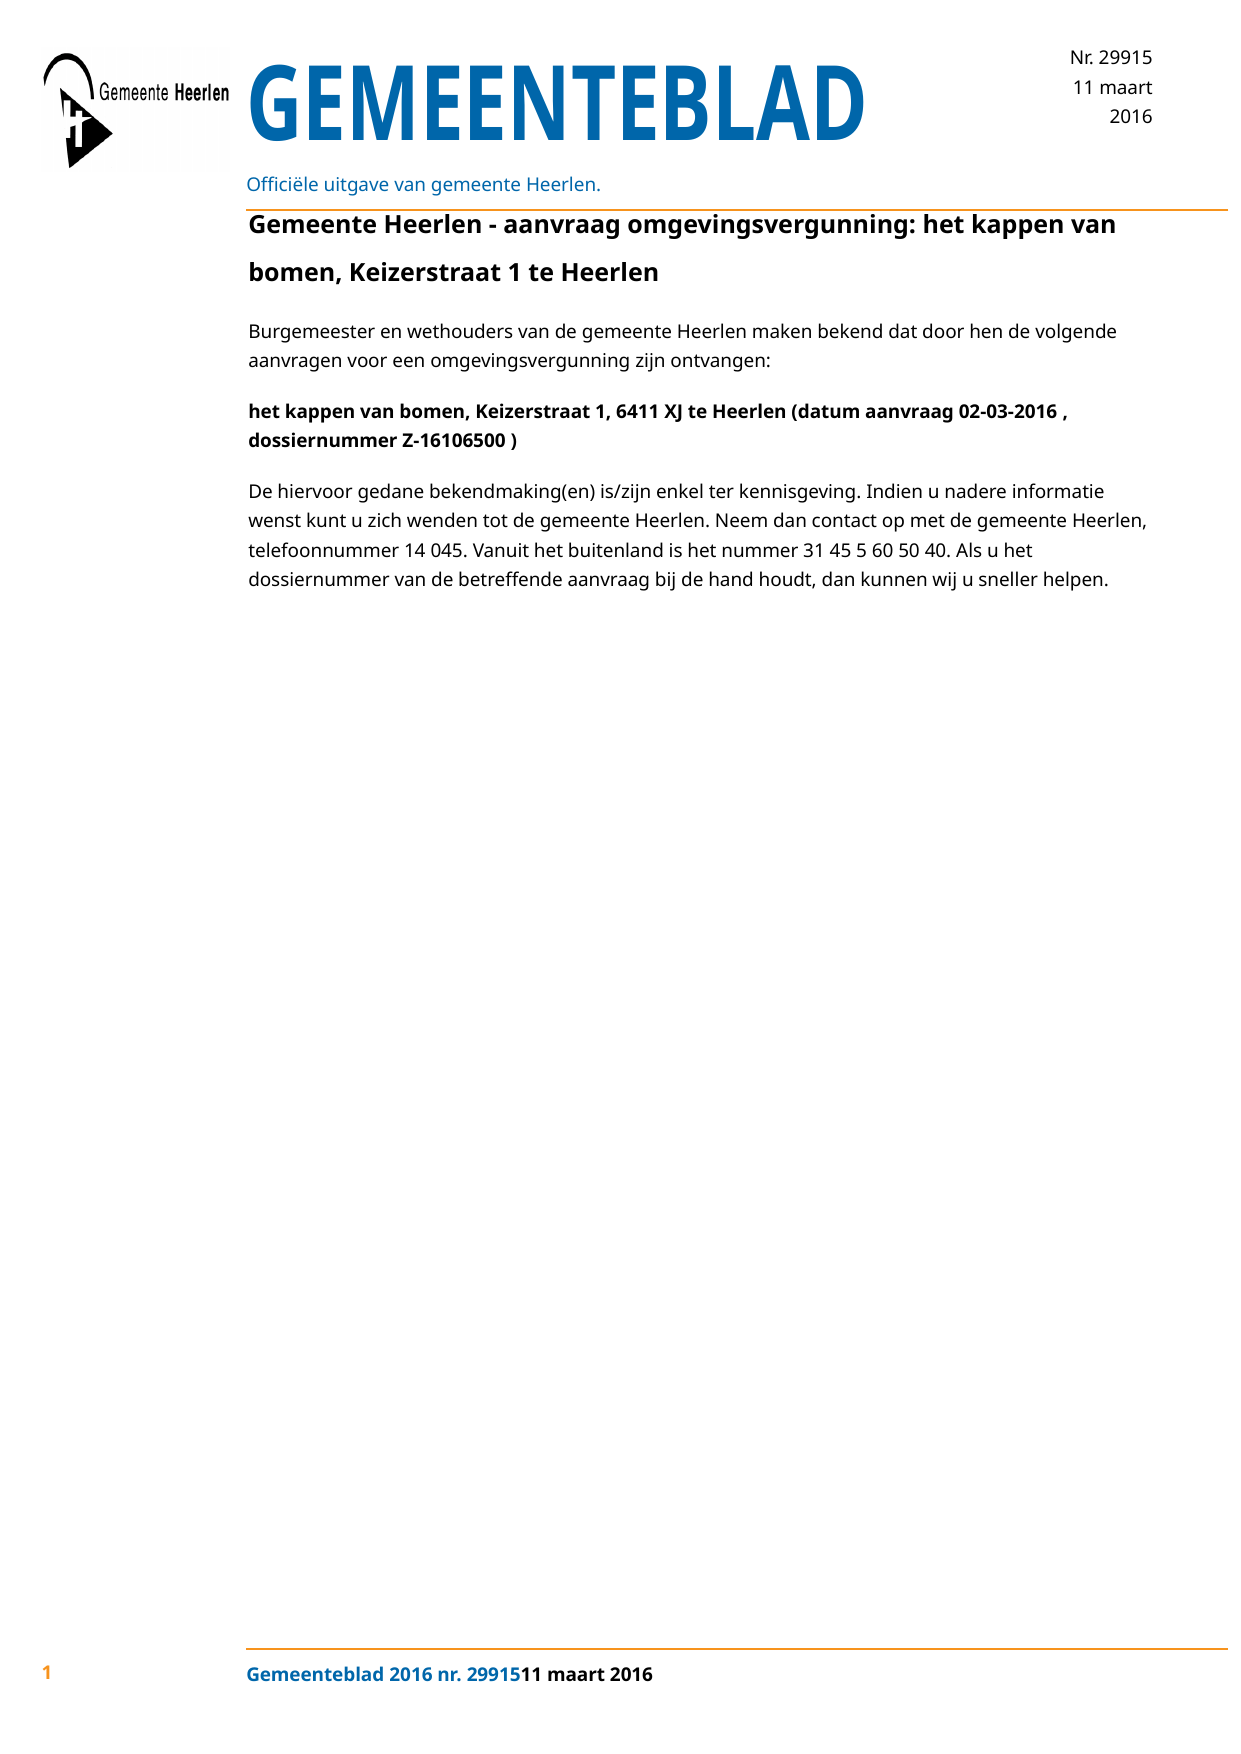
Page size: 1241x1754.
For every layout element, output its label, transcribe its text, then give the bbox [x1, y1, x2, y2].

text Gemeente Heerlen - aanvraag omgevingsvergunning: het kappen van bomen, Keizerstraat 1 te Heerlen [248, 211, 1152, 288]
picture [41, 47, 231, 172]
text het kappen van bomen, Keizerstraat 1, 6411 XJ te Heerlen (datum aanvraag 02-03-2016 , dossiernummer Z-16106500 ) [248, 398, 1152, 453]
text Burgemeester en wethouders van de gemeente Heerlen maken bekend dat door hen de volgende aanvragen voor een omgevingsvergunning zijn ontvangen: [248, 318, 1152, 373]
text De hiervoor gedane bekendmaking(en) is/zijn enkel ter kennisgeving. Indien u nadere informatie wenst kunt u zich wenden tot de gemeente Heerlen. Neem dan contact op met de gemeente Heerlen, telefoonnummer 14 045. Vanuit het buitenland is het nummer 31 45 5 60 50 40. Als u het dossiernummer van de betreffende aanvraag bij de hand houdt, dan kunnen wij u sneller helpen. [248, 478, 1152, 592]
